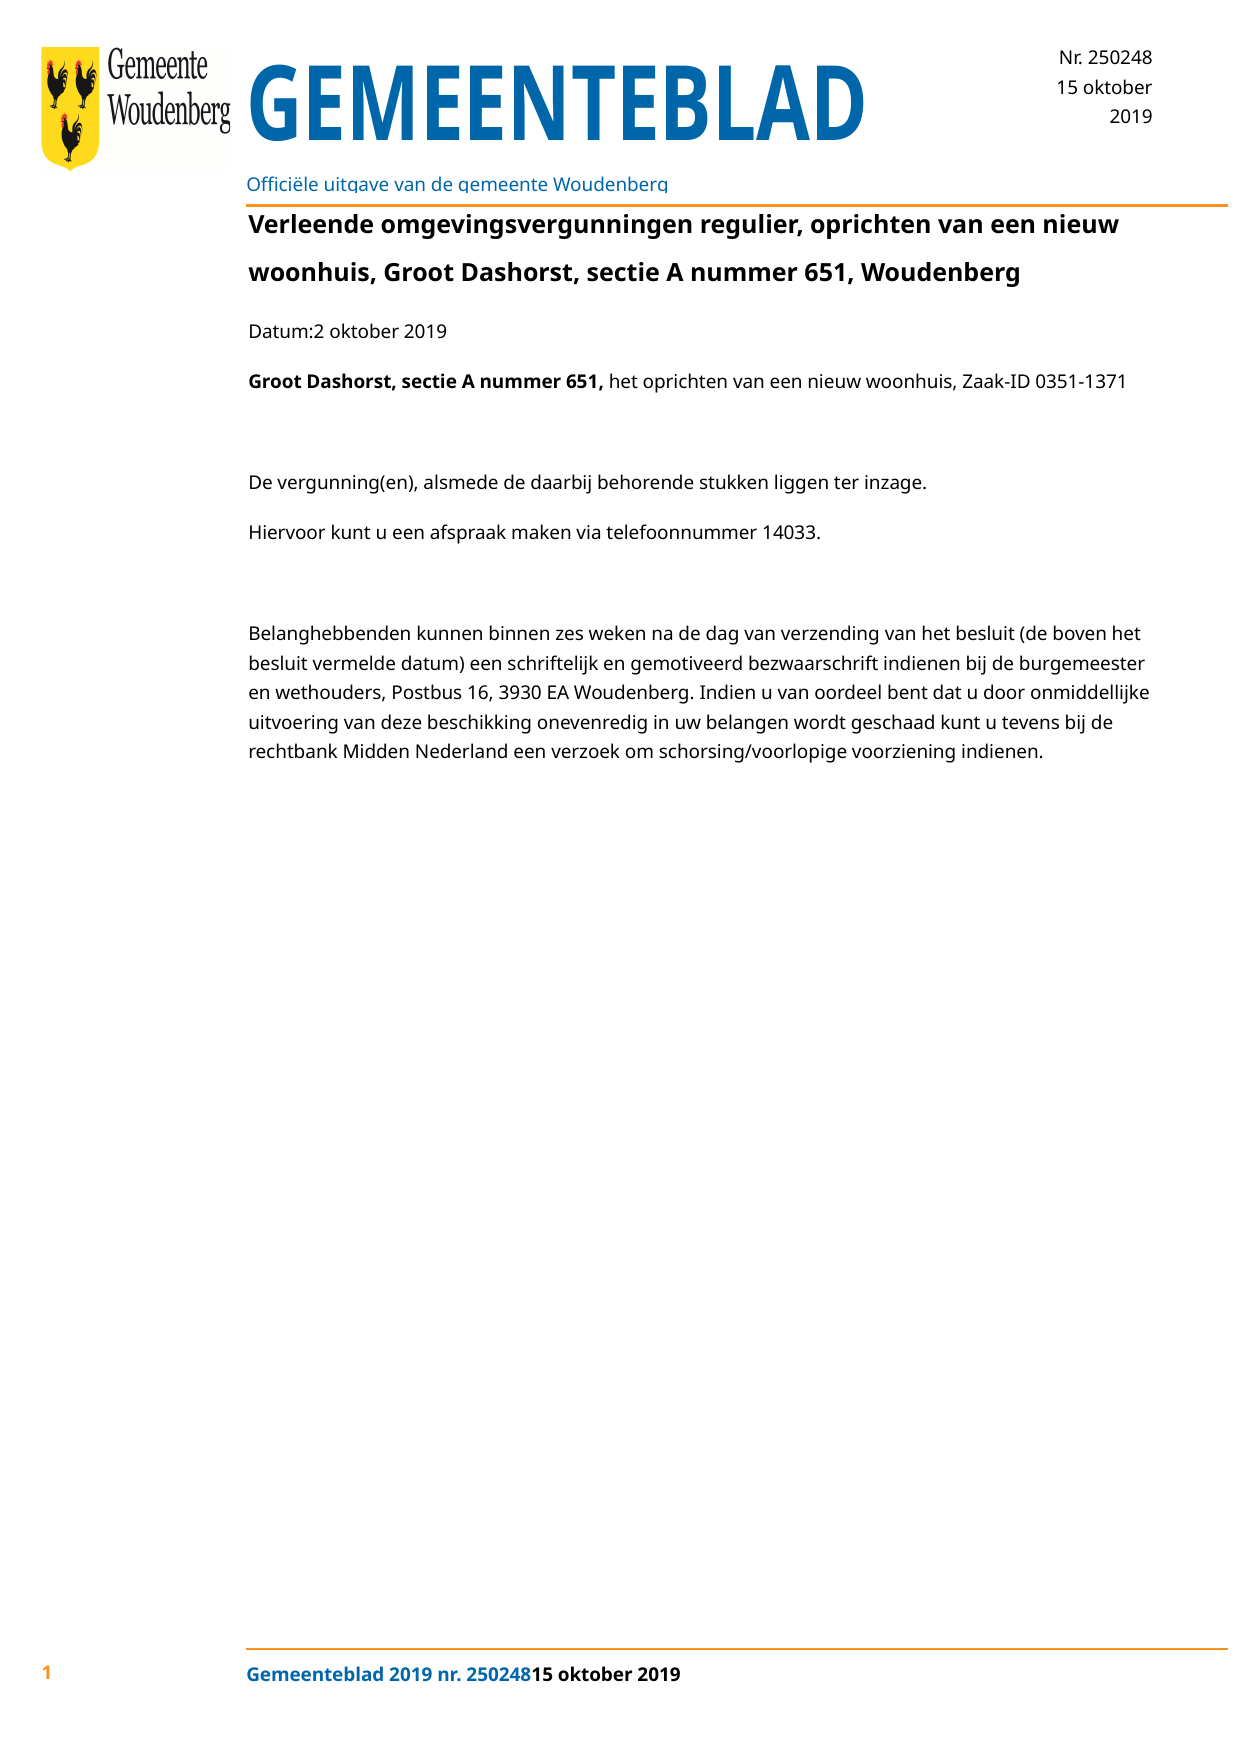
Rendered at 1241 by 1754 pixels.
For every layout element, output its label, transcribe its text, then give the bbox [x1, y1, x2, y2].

picture [41, 47, 231, 172]
text De vergunning(en), alsmede de daarbij behorende stukken liggen ter inzage. [248, 469, 1152, 495]
text Groot Dashorst, sectie A nummer 651, het oprichten van een nieuw woonhuis, Zaak-ID 0351-1371 [248, 368, 1152, 394]
text Datum:2 oktober 2019 [248, 318, 1152, 344]
text Belanghebbenden kunnen binnen zes weken na de dag van verzending van het besluit (de boven het besluit vermelde datum) een schriftelijk en gemotiveerd bezwaarschrift indienen bij de burgemeester en wethouders, Postbus 16, 3930 EA Woudenberg. Indien u van oordeel bent dat u door onmiddellijke uitvoering van deze beschikking onevenredig in uw belangen wordt geschaad kunt u tevens bij de rechtbank Midden Nederland een verzoek om schorsing/voorlopige voorziening indienen. [248, 620, 1152, 764]
text Hiervoor kunt u een afspraak maken via telefoonnummer 14033. [248, 519, 1152, 545]
text Verleende omgevingsvergunningen regulier, oprichten van een nieuw woonhuis, Groot Dashorst, sectie A nummer 651, Woudenberg [248, 207, 1152, 288]
